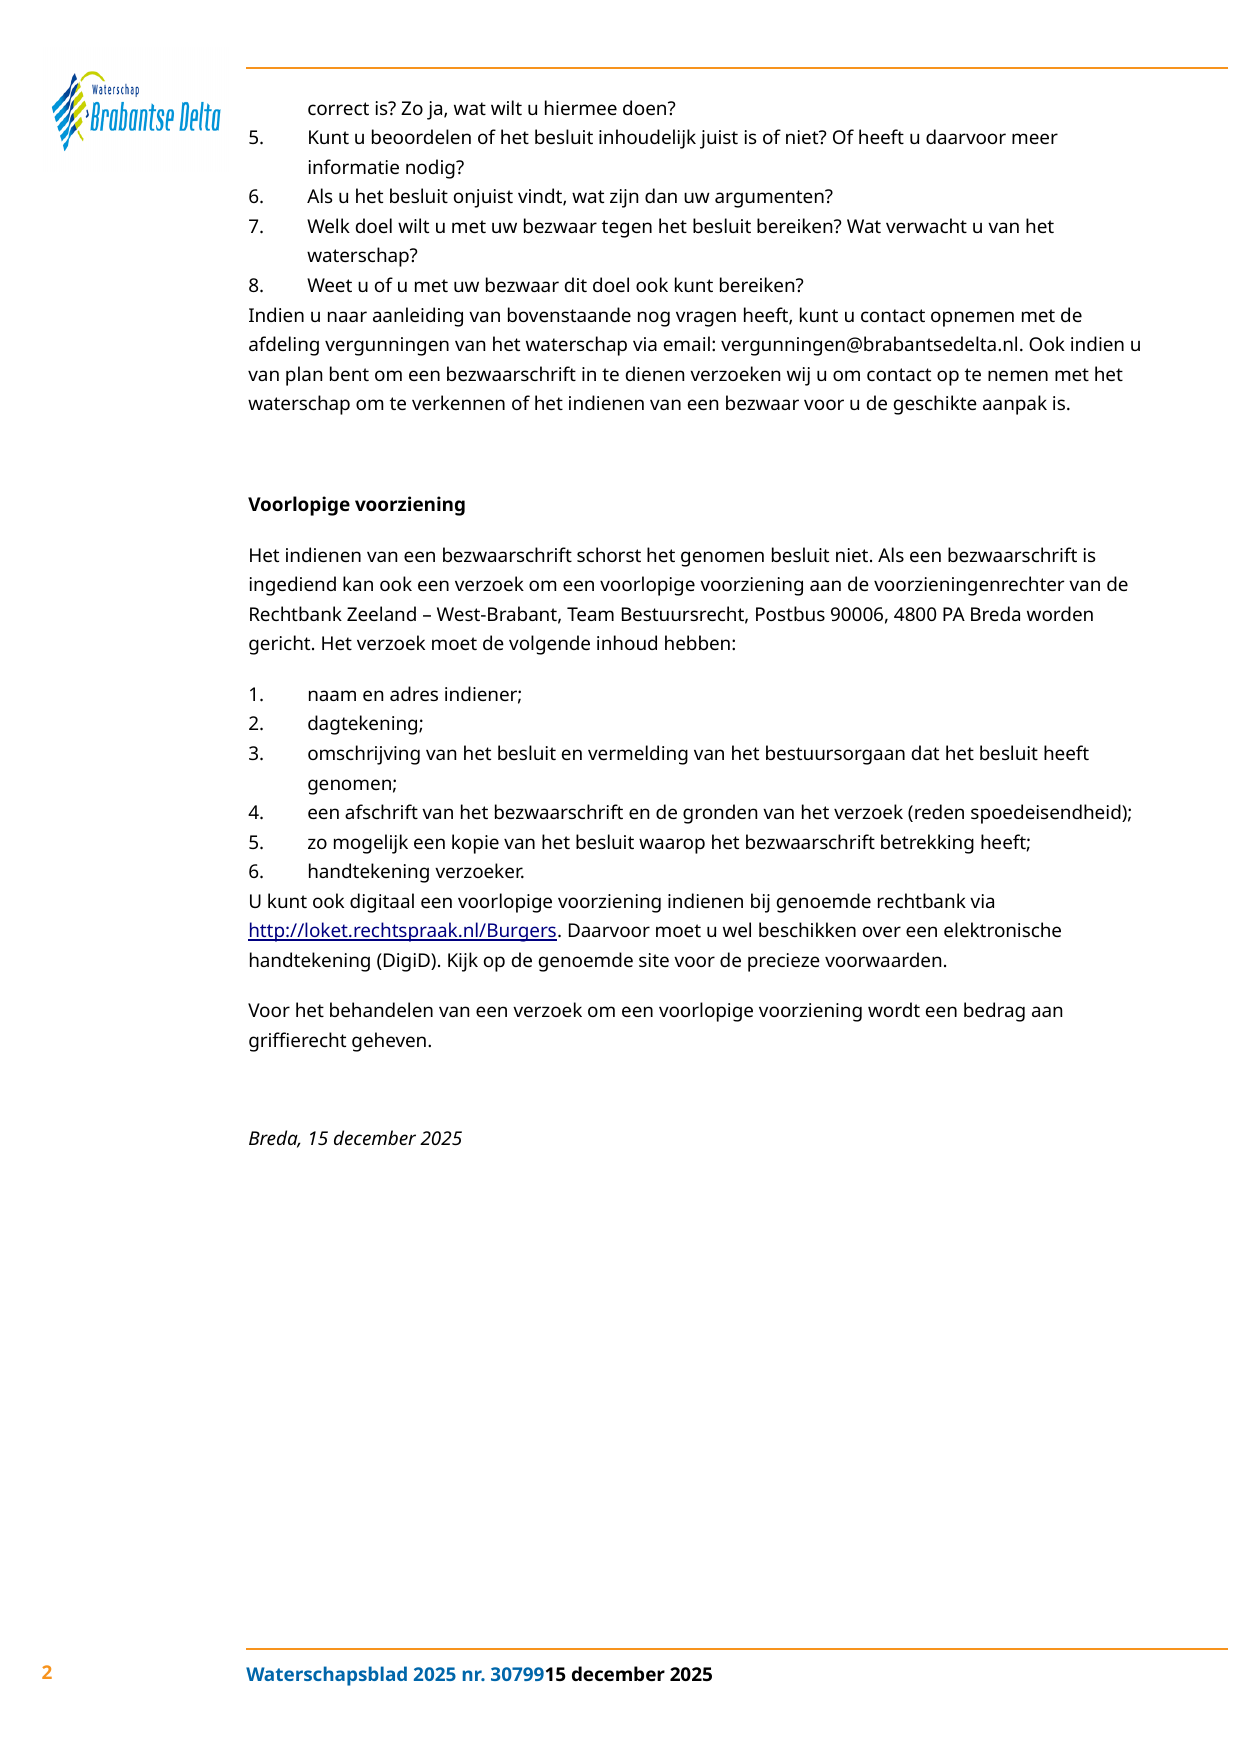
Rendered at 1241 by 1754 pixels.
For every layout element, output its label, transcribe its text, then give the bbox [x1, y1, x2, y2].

list correct is? Zo ja, wat wilt u hiermee doen? [248, 95, 1152, 121]
list handtekening verzoeker. [248, 858, 1152, 884]
list Als u het besluit onjuist vindt, wat zijn dan uw argumenten? [248, 183, 1152, 209]
list omschrijving van het besluit en vermelding van het bestuursorgaan dat het besluit heeft genomen; [248, 740, 1152, 796]
text U kunt ook digitaal een voorlopige voorziening indienen bij genoemde rechtbank via http://loket.rechtspraak.nl/Burgers. Daarvoor moet u wel beschikken over een elektronische handtekening (DigiD). Kijk op de genoemde site voor de precieze voorwaarden. [248, 888, 1152, 973]
picture [41, 47, 231, 172]
list Weet u of u met uw bezwaar dit doel ook kunt bereiken? [248, 272, 1152, 298]
list Welk doel wilt u met uw bezwaar tegen het besluit bereiken? Wat verwacht u van het waterschap? [248, 213, 1152, 268]
text Voorlopige voorziening [248, 491, 1152, 517]
list naam en adres indiener; [248, 681, 1152, 707]
list dagtekening; [248, 711, 1152, 736]
list zo mogelijk een kopie van het besluit waarop het bezwaarschrift betrekking heeft; [248, 829, 1152, 855]
text Voor het behandelen van een verzoek om een voorlopige voorziening wordt een bedrag aan griffierecht geheven. [248, 998, 1152, 1053]
text Het indienen van een bezwaarschrift schorst het genomen besluit niet. Als een bezwaarschrift is ingediend kan ook een verzoek om een voorlopige voorziening aan de voorzieningenrechter van de Rechtbank Zeeland – West-Brabant, Team Bestuursrecht, Postbus 90006, 4800 PA Breda worden gericht. Het verzoek moet de volgende inhoud hebben: [248, 542, 1152, 656]
list Kunt u beoordelen of het besluit inhoudelijk juist is of niet? Of heeft u daarvoor meer informatie nodig? [248, 124, 1152, 180]
list een afschrift van het bezwaarschrift en de gronden van het verzoek (reden spoedeisendheid); [248, 799, 1152, 825]
text Breda, 15 december 2025 [248, 1126, 1152, 1151]
text Indien u naar aanleiding van bovenstaande nog vragen heeft, kunt u contact opnemen met de afdeling vergunningen van het waterschap via email: vergunningen@brabantsedelta.nl. Ook indien u van plan bent om een bezwaarschrift in te dienen verzoeken wij u om contact op te nemen met het waterschap om te verkennen of het indienen van een bezwaar voor u de geschikte aanpak is. [248, 302, 1152, 416]
